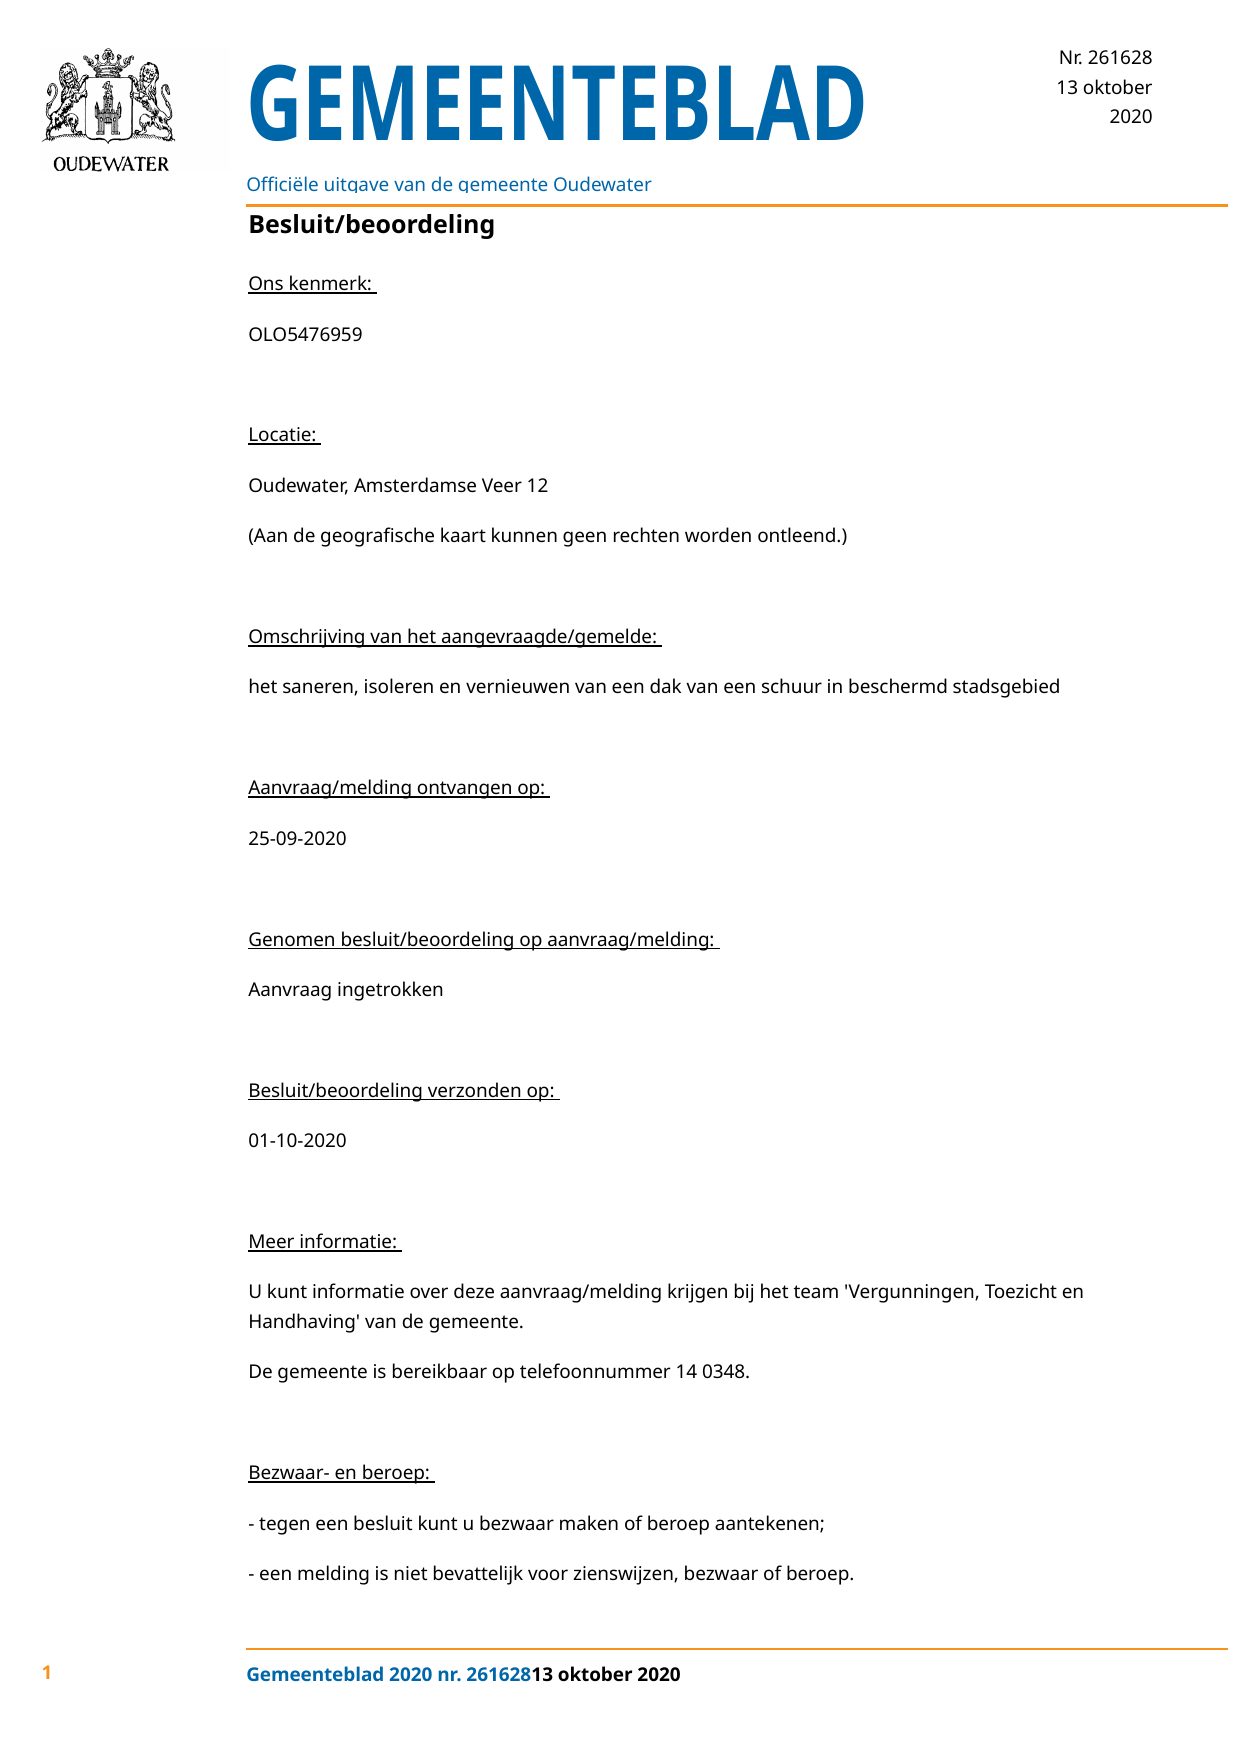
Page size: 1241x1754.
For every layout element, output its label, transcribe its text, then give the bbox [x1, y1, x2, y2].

text - tegen een besluit kunt u bezwaar maken of beroep aantekenen; [248, 1510, 1152, 1536]
text Bezwaar- en beroep: [248, 1459, 1152, 1485]
text Meer informatie: [248, 1228, 1152, 1254]
picture [41, 47, 231, 172]
text het saneren, isoleren en vernieuwen van een dak van een schuur in beschermd stadsgebied [248, 674, 1152, 699]
text Aanvraag ingetrokken [248, 976, 1152, 1002]
text OLO5476959 [248, 321, 1152, 346]
text Locatie: [248, 422, 1152, 447]
text Omschrijving van het aangevraagde/gemelde: [248, 623, 1152, 649]
text Oudewater, Amsterdamse Veer 12 [248, 472, 1152, 498]
text 25-09-2020 [248, 825, 1152, 851]
text U kunt informatie over deze aanvraag/melding krijgen bij het team 'Vergunningen, Toezicht en Handhaving' van de gemeente. [248, 1279, 1152, 1334]
text Besluit/beoordeling verzonden op: [248, 1077, 1152, 1103]
text Ons kenmerk: [248, 270, 1152, 296]
text Besluit/beoordeling [248, 207, 1152, 241]
text Genomen besluit/beoordeling op aanvraag/melding: [248, 926, 1152, 951]
text De gemeente is bereikbaar op telefoonnummer 14 0348. [248, 1359, 1152, 1384]
text (Aan de geografische kaart kunnen geen rechten worden ontleend.) [248, 522, 1152, 548]
text 01-10-2020 [248, 1127, 1152, 1153]
text Aanvraag/melding ontvangen op: [248, 774, 1152, 800]
text - een melding is niet bevattelijk voor zienswijzen, bezwaar of beroep. [248, 1560, 1152, 1586]
